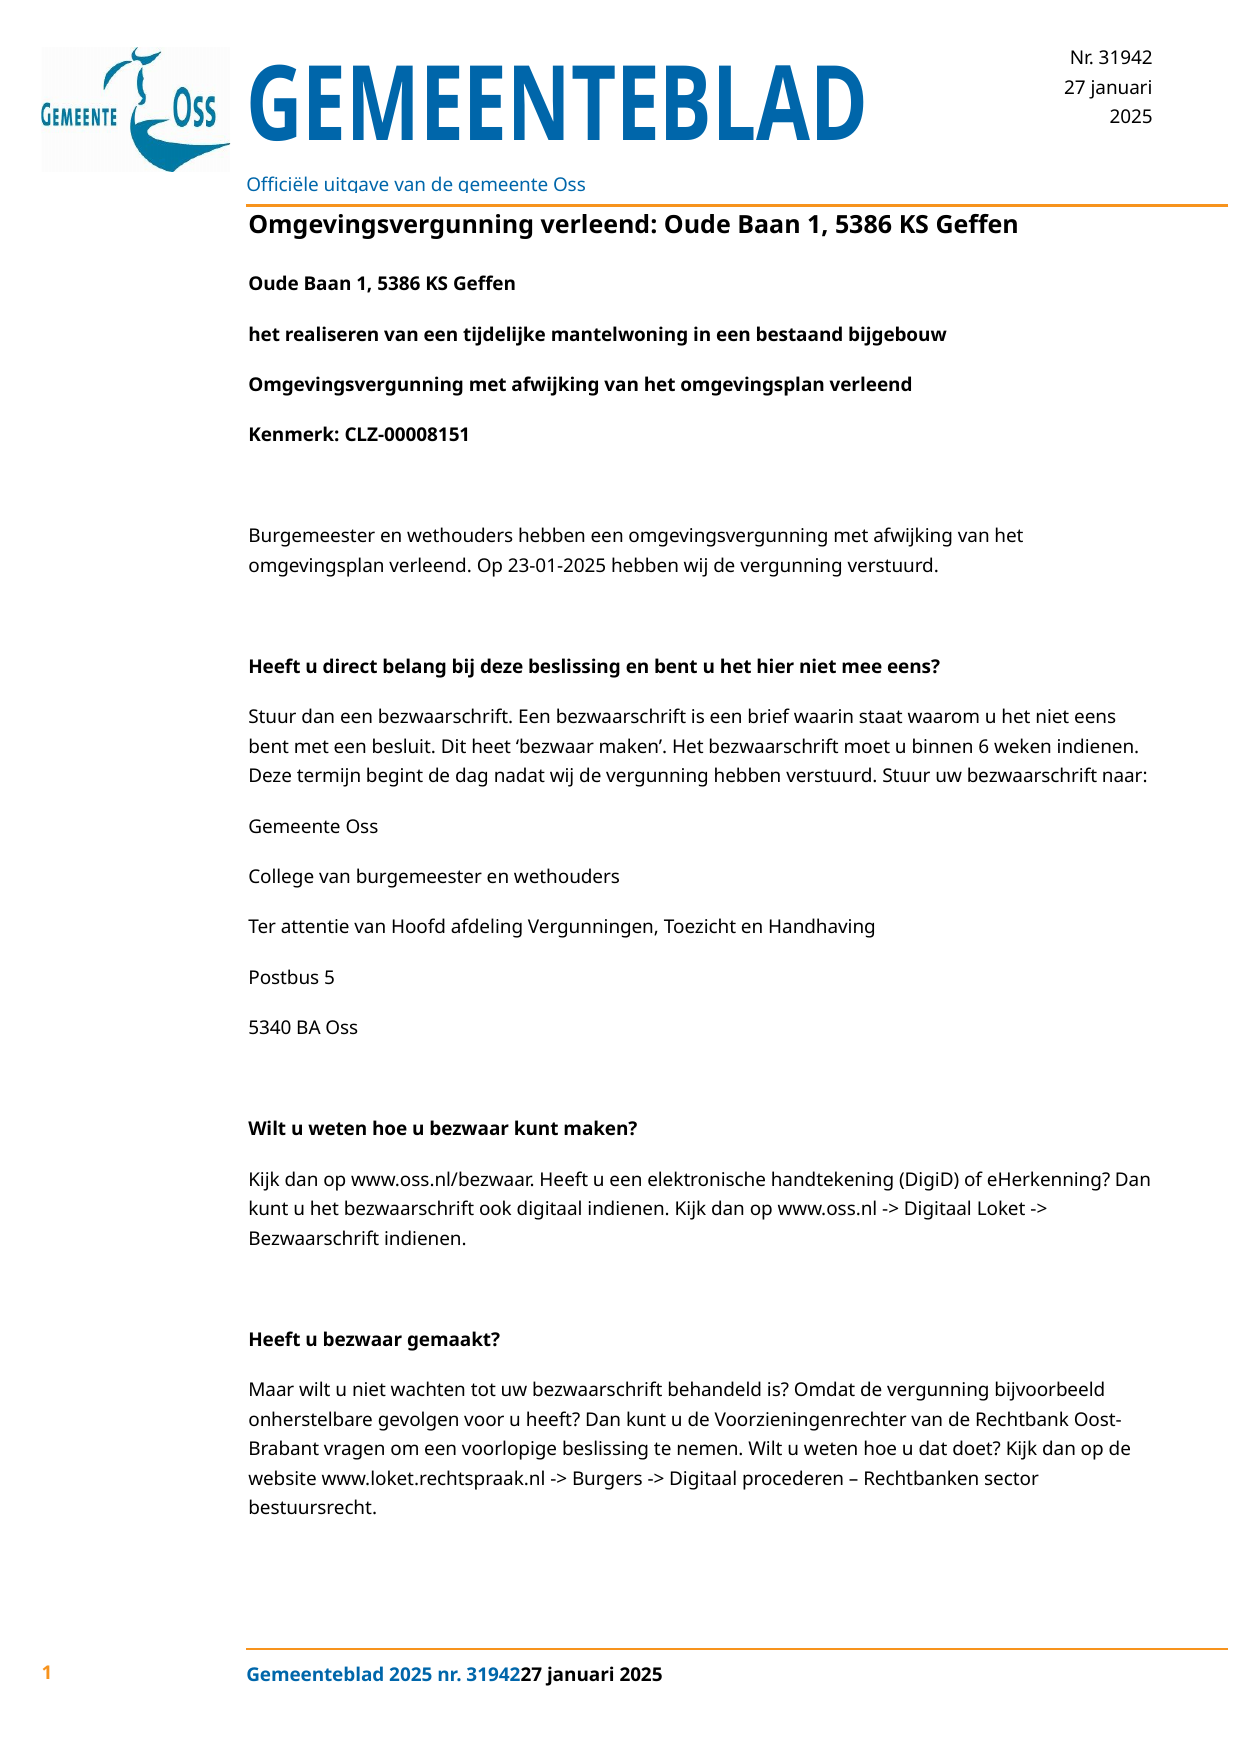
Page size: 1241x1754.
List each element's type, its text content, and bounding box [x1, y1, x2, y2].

text Kijk dan op www.oss.nl/bezwaar. Heeft u een elektronische handtekening (DigiD) of eHerkenning? Dan kunt u het bezwaarschrift ook digitaal indienen. Kijk dan op www.oss.nl -> Digitaal Loket -> Bezwaarschrift indienen. [248, 1166, 1152, 1251]
text Maar wilt u niet wachten tot uw bezwaarschrift behandeld is? Omdat de vergunning bijvoorbeeld onherstelbare gevolgen voor u heeft? Dan kunt u de Voorzieningenrechter van de Rechtbank Oost-Brabant vragen om een voorlopige beslissing te nemen. Wilt u weten hoe u dat doet? Kijk dan op de website www.loket.rechtspraak.nl -> Burgers -> Digitaal procederen – Rechtbanken sector bestuursrecht. [248, 1376, 1152, 1520]
text Gemeente Oss [248, 813, 1152, 838]
text Heeft u bezwaar gemaakt? [248, 1326, 1152, 1351]
text Wilt u weten hoe u bezwaar kunt maken? [248, 1115, 1152, 1141]
text Heeft u direct belang bij deze beslissing en bent u het hier niet mee eens? [248, 653, 1152, 678]
text Postbus 5 [248, 964, 1152, 990]
text Ter attentie van Hoofd afdeling Vergunningen, Toezicht en Handhaving [248, 914, 1152, 939]
text Burgemeester en wethouders hebben een omgevingsvergunning met afwijking van het omgevingsplan verleend. Op 23-01-2025 hebben wij de vergunning verstuurd. [248, 522, 1152, 578]
text College van burgemeester en wethouders [248, 863, 1152, 889]
text Oude Baan 1, 5386 KS Geffen [248, 270, 1152, 296]
text Kenmerk: CLZ-00008151 [248, 422, 1152, 447]
picture [41, 47, 231, 172]
text Stuur dan een bezwaarschrift. Een bezwaarschrift is een brief waarin staat waarom u het niet eens bent met een besluit. Dit heet ‘bezwaar maken’. Het bezwaarschrift moet u binnen 6 weken indienen. Deze termijn begint de dag nadat wij de vergunning hebben verstuurd. Stuur uw bezwaarschrift naar: [248, 703, 1152, 788]
text Omgevingsvergunning verleend: Oude Baan 1, 5386 KS Geffen [248, 207, 1152, 241]
text Omgevingsvergunning met afwijking van het omgevingsplan verleend [248, 371, 1152, 397]
text 5340 BA Oss [248, 1014, 1152, 1040]
text het realiseren van een tijdelijke mantelwoning in een bestaand bijgebouw [248, 321, 1152, 346]
